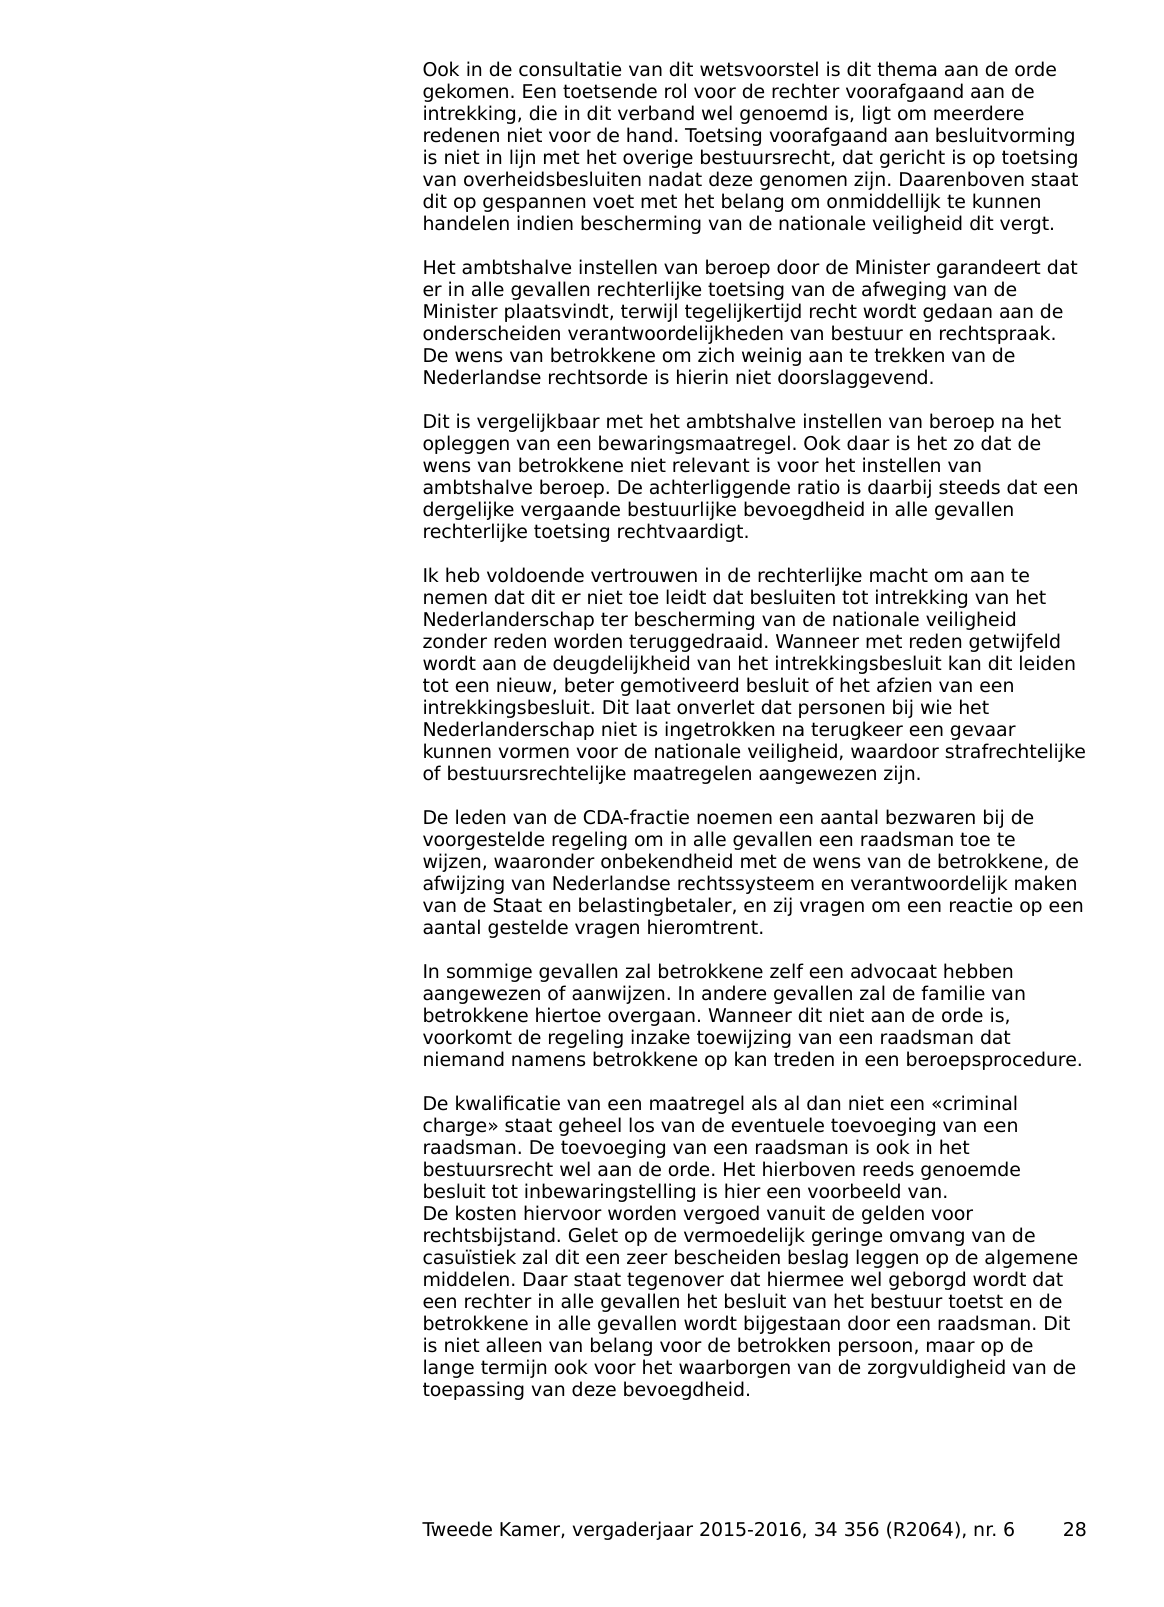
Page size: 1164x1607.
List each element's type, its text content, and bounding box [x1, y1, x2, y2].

text Ook in de consultatie van dit wetsvoorstel is dit thema aan de orde gekomen. Een toetsende rol voor de rechter voorafgaand aan de intrekking, die in dit verband wel genoemd is, ligt om meerdere redenen niet voor de hand. Toetsing voorafgaand aan besluitvorming is niet in lijn met het overige bestuursrecht, dat gericht is op toetsing van overheidsbesluiten nadat deze genomen zijn. Daarenboven staat dit op gespannen voet met het belang om onmiddellijk te kunnen handelen indien bescherming van de nationale veiligheid dit vergt. [422, 59, 1087, 235]
text In sommige gevallen zal betrokkene zelf een advocaat hebben aangewezen of aanwijzen. In andere gevallen zal de familie van betrokkene hiertoe overgaan. Wanneer dit niet aan de orde is, voorkomt de regeling inzake toewijzing van een raadsman dat niemand namens betrokkene op kan treden in een beroepsprocedure. [422, 961, 1087, 1071]
text De leden van de CDA-fractie noemen een aantal bezwaren bij de voorgestelde regeling om in alle gevallen een raadsman toe te wijzen, waaronder onbekendheid met de wens van de betrokkene, de afwijzing van Nederlandse rechtssysteem en verantwoordelijk maken van de Staat en belastingbetaler, en zij vragen om een reactie op een aantal gestelde vragen hieromtrent. [422, 807, 1087, 939]
text Ik heb voldoende vertrouwen in de rechterlijke macht om aan te nemen dat dit er niet toe leidt dat besluiten tot intrekking van het Nederlanderschap ter bescherming van de nationale veiligheid zonder reden worden teruggedraaid. Wanneer met reden getwijfeld wordt aan de deugdelijkheid van het intrekkingsbesluit kan dit leiden tot een nieuw, beter gemotiveerd besluit of het afzien van een intrekkingsbesluit. Dit laat onverlet dat personen bij wie het Nederlanderschap niet is ingetrokken na terugkeer een gevaar kunnen vormen voor de nationale veiligheid, waardoor strafrechtelijke of bestuursrechtelijke maatregelen aangewezen zijn. [422, 565, 1087, 785]
text Het ambtshalve instellen van beroep door de Minister garandeert dat er in alle gevallen rechterlijke toetsing van de afweging van de Minister plaatsvindt, terwijl tegelijkertijd recht wordt gedaan aan de onderscheiden verantwoordelijkheden van bestuur en rechtspraak. De wens van betrokkene om zich weinig aan te trekken van de Nederlandse rechtsorde is hierin niet doorslaggevend. [422, 257, 1087, 389]
text De kosten hiervoor worden vergoed vanuit de gelden voor rechtsbijstand. Gelet op de vermoedelijk geringe omvang van de casuïstiek zal dit een zeer bescheiden beslag leggen op de algemene middelen. Daar staat tegenover dat hiermee wel geborgd wordt dat een rechter in alle gevallen het besluit van het bestuur toetst en de betrokkene in alle gevallen wordt bijgestaan door een raadsman. Dit is niet alleen van belang voor de betrokken persoon, maar op de lange termijn ook voor het waarborgen van de zorgvuldigheid van de toepassing van deze bevoegdheid. [422, 1203, 1087, 1401]
text De kwalificatie van een maatregel als al dan niet een «criminal charge» staat geheel los van de eventuele toevoeging van een raadsman. De toevoeging van een raadsman is ook in het bestuursrecht wel aan de orde. Het hierboven reeds genoemde besluit tot inbewaringstelling is hier een voorbeeld van. [422, 1093, 1087, 1203]
text Dit is vergelijkbaar met het ambtshalve instellen van beroep na het opleggen van een bewaringsmaatregel. Ook daar is het zo dat de wens van betrokkene niet relevant is voor het instellen van ambtshalve beroep. De achterliggende ratio is daarbij steeds dat een dergelijke vergaande bestuurlijke bevoegdheid in alle gevallen rechterlijke toetsing rechtvaardigt. [422, 411, 1087, 543]
